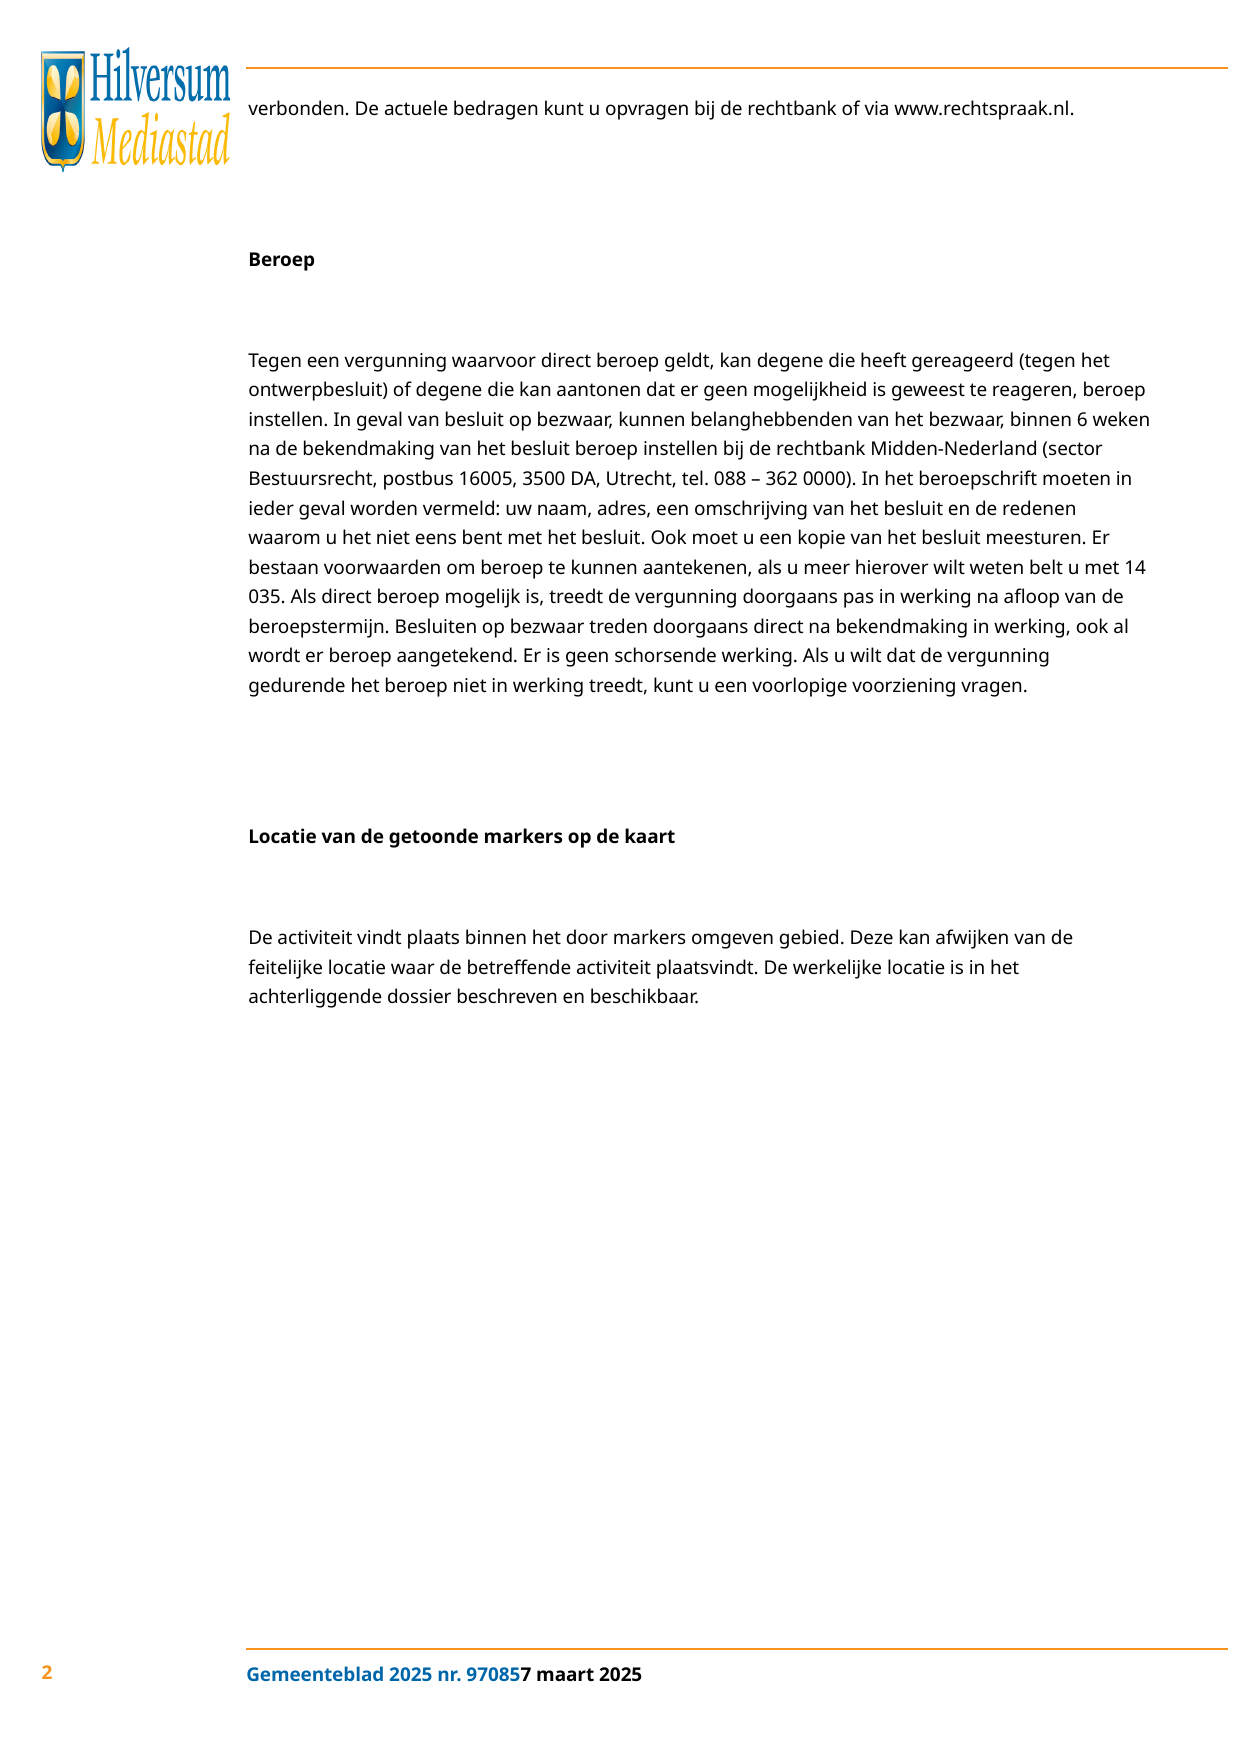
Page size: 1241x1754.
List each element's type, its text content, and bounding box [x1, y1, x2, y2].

text Tegen een vergunning waarvoor direct beroep geldt, kan degene die heeft gereageerd (tegen het ontwerpbesluit) of degene die kan aantonen dat er geen mogelijkheid is geweest te reageren, beroep instellen. In geval van besluit op bezwaar, kunnen belanghebbenden van het bezwaar, binnen 6 weken na de bekendmaking van het besluit beroep instellen bij de rechtbank Midden-Nederland (sector Bestuursrecht, postbus 16005, 3500 DA, Utrecht, tel. 088 – 362 0000). In het beroepschrift moeten in ieder geval worden vermeld: uw naam, adres, een omschrijving van het besluit en de redenen waarom u het niet eens bent met het besluit. Ook moet u een kopie van het besluit meesturen. Er bestaan voorwaarden om beroep te kunnen aantekenen, als u meer hierover wilt weten belt u met 14 035. Als direct beroep mogelijk is, treedt de vergunning doorgaans pas in werking na afloop van de beroepstermijn. Besluiten op bezwaar treden doorgaans direct na bekendmaking in werking, ook al wordt er beroep aangetekend. Er is geen schorsende werking. Als u wilt dat de vergunning gedurende het beroep niet in werking treedt, kunt u een voorlopige voorziening vragen. [248, 347, 1152, 698]
text Locatie van de getoonde markers op de kaart [248, 823, 1152, 849]
text Beroep [248, 246, 1152, 272]
picture [41, 47, 231, 172]
text De activiteit vindt plaats binnen het door markers omgeven gebied. Deze kan afwijken van de feitelijke locatie waar de betreffende activiteit plaatsvindt. De werkelijke locatie is in het achterliggende dossier beschreven en beschikbaar. [248, 924, 1152, 1009]
text verbonden. De actuele bedragen kunt u opvragen bij de rechtbank of via www.rechtspraak.nl. [248, 95, 1152, 121]
